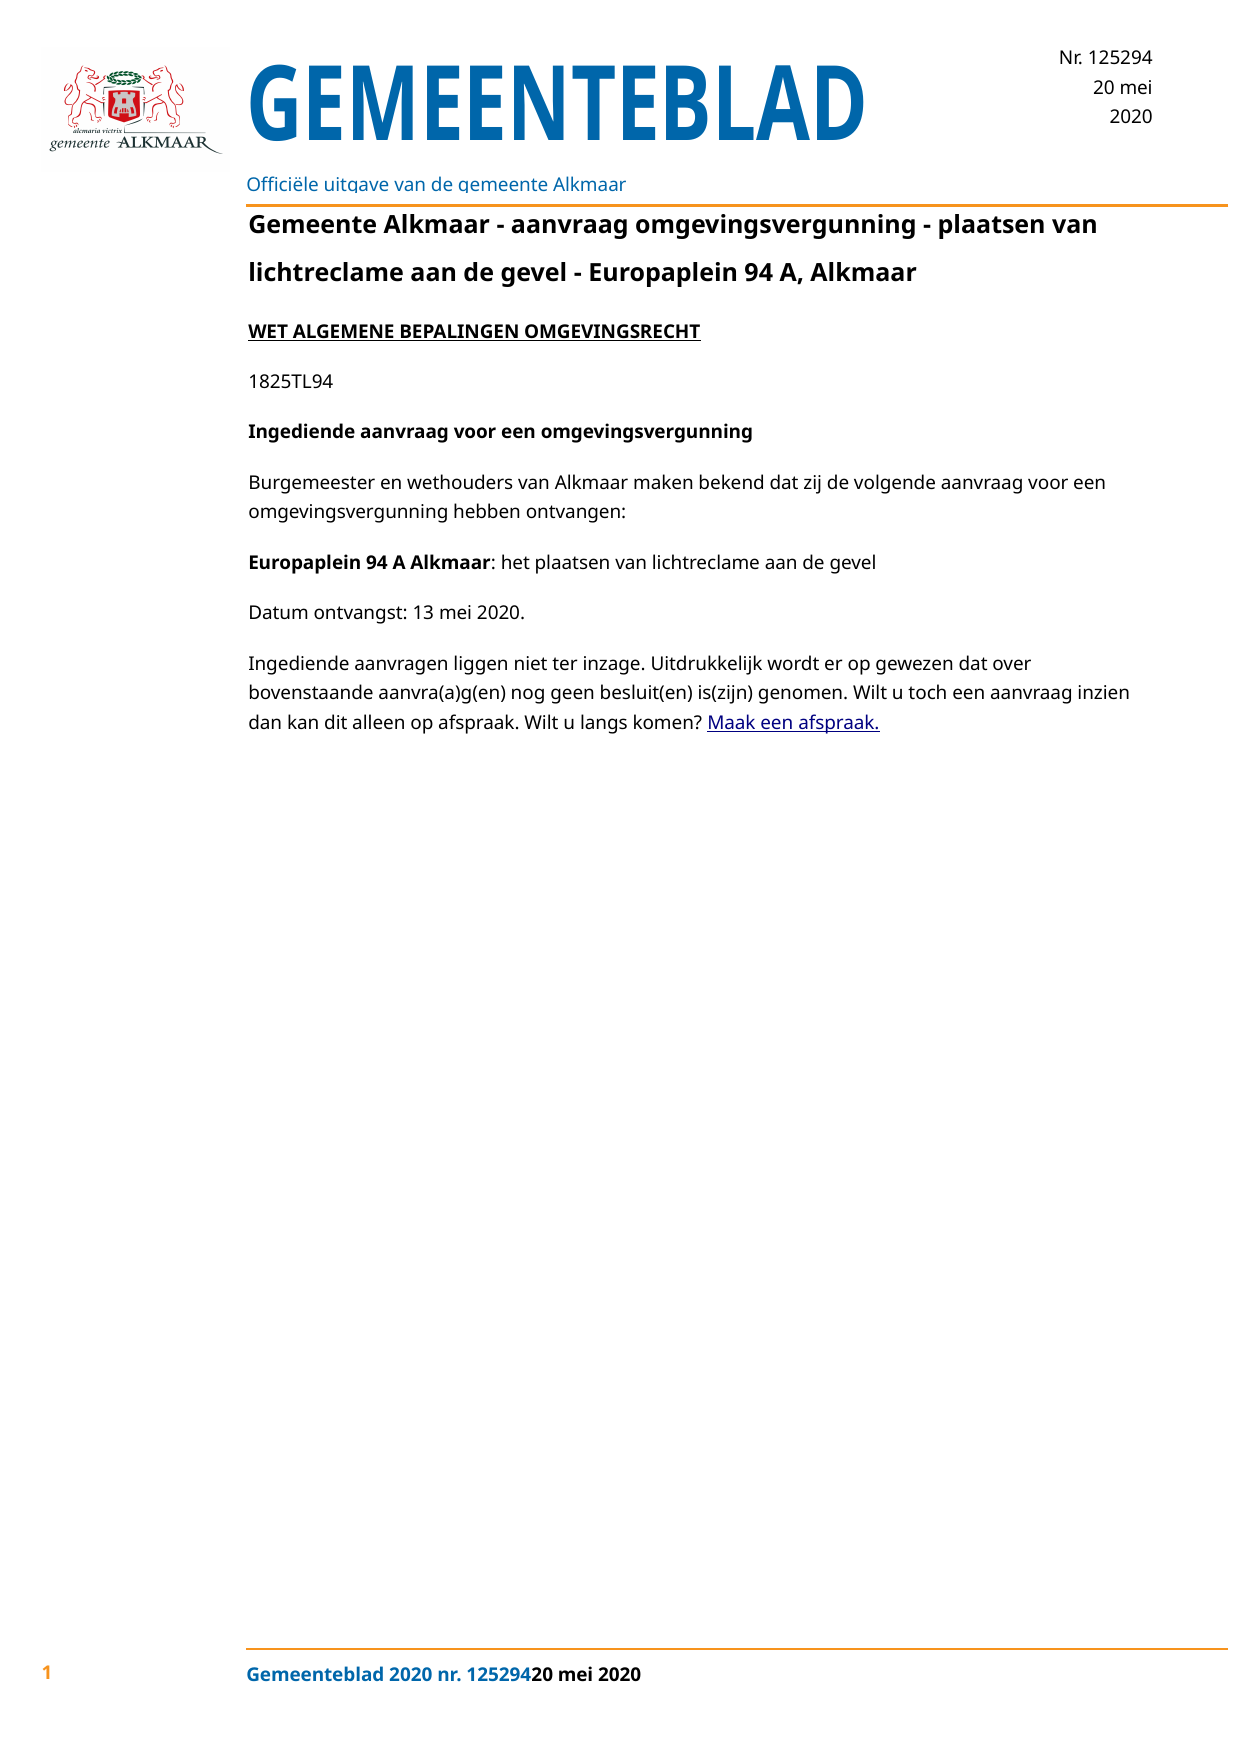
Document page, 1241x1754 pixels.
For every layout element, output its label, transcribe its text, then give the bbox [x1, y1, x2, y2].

picture [41, 47, 231, 172]
text Burgemeester en wethouders van Alkmaar maken bekend dat zij de volgende aanvraag voor een omgevingsvergunning hebben ontvangen: [248, 469, 1152, 524]
text Ingediende aanvragen liggen niet ter inzage. Uitdrukkelijk wordt er op gewezen dat over bovenstaande aanvra(a)g(en) nog geen besluit(en) is(zijn) genomen. Wilt u toch een aanvraag inzien dan kan dit alleen op afspraak. Wilt u langs komen? Maak een afspraak. [248, 650, 1152, 735]
text Ingediende aanvraag voor een omgevingsvergunning [248, 419, 1152, 444]
text 1825TL94 [248, 368, 1152, 394]
text Europaplein 94 A Alkmaar: het plaatsen van lichtreclame aan de gevel [248, 549, 1152, 575]
text Datum ontvangst: 13 mei 2020. [248, 599, 1152, 625]
text WET ALGEMENE BEPALINGEN OMGEVINGSRECHT [248, 318, 1152, 344]
text Gemeente Alkmaar - aanvraag omgevingsvergunning - plaatsen van lichtreclame aan de gevel - Europaplein 94 A, Alkmaar [248, 207, 1152, 288]
